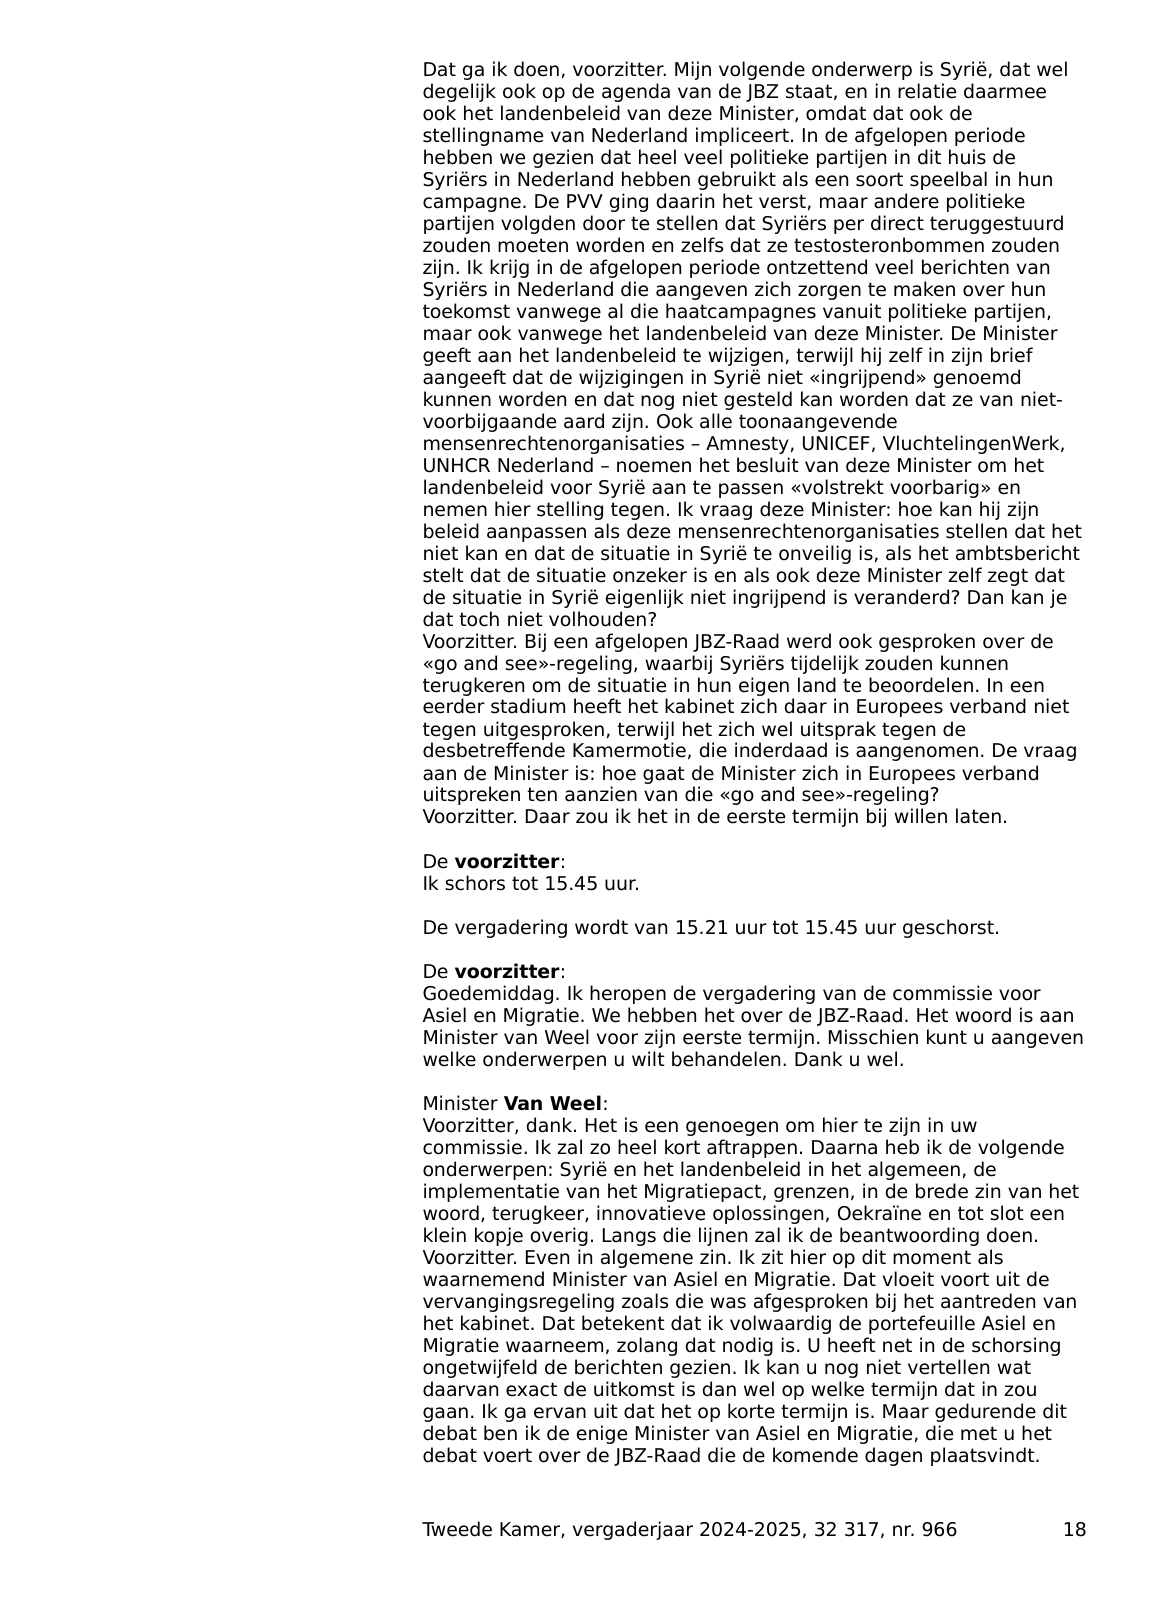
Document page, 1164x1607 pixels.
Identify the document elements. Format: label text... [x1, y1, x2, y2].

text De voorzitter: [422, 961, 1087, 983]
text Minister Van Weel: [422, 1093, 1087, 1115]
text Voorzitter. Bij een afgelopen JBZ-Raad werd ook gesproken over de «go and see»-regeling, waarbij Syriërs tijdelijk zouden kunnen terugkeren om de situatie in hun eigen land te beoordelen. In een eerder stadium heeft het kabinet zich daar in Europees verband niet tegen uitgesproken, terwijl het zich wel uitsprak tegen de desbetreffende Kamermotie, die inderdaad is aangenomen. De vraag aan de Minister is: hoe gaat de Minister zich in Europees verband uitspreken ten aanzien van die «go and see»-regeling? [422, 631, 1087, 806]
text Voorzitter. Daar zou ik het in de eerste termijn bij willen laten. [422, 806, 1087, 828]
text Ik schors tot 15.45 uur. [422, 872, 1087, 894]
text Dat ga ik doen, voorzitter. Mijn volgende onderwerp is Syrië, dat wel degelijk ook op de agenda van de JBZ staat, en in relatie daarmee ook het landenbeleid van deze Minister, omdat dat ook de stellingname van Nederland impliceert. In de afgelopen periode hebben we gezien dat heel veel politieke partijen in dit huis de Syriërs in Nederland hebben gebruikt als een soort speelbal in hun campagne. De PVV ging daarin het verst, maar andere politieke partijen volgden door te stellen dat Syriërs per direct teruggestuurd zouden moeten worden en zelfs dat ze testosteronbommen zouden zijn. Ik krijg in de afgelopen periode ontzettend veel berichten van Syriërs in Nederland die aangeven zich zorgen te maken over hun toekomst vanwege al die haatcampagnes vanuit politieke partijen, maar ook vanwege het landenbeleid van deze Minister. De Minister geeft aan het landenbeleid te wijzigen, terwijl hij zelf in zijn brief aangeeft dat de wijzigingen in Syrië niet «ingrijpend» genoemd kunnen worden en dat nog niet gesteld kan worden dat ze van niet-voorbijgaande aard zijn. Ook alle toonaangevende mensenrechtenorganisaties – Amnesty, UNICEF, VluchtelingenWerk, UNHCR Nederland – noemen het besluit van deze Minister om het landenbeleid voor Syrië aan te passen «volstrekt voorbarig» en nemen hier stelling tegen. Ik vraag deze Minister: hoe kan hij zijn beleid aanpassen als deze mensenrechtenorganisaties stellen dat het niet kan en dat de situatie in Syrië te onveilig is, als het ambtsbericht stelt dat de situatie onzeker is en als ook deze Minister zelf zegt dat de situatie in Syrië eigenlijk niet ingrijpend is veranderd? Dan kan je dat toch niet volhouden? [422, 59, 1087, 631]
text Goedemiddag. Ik heropen de vergadering van de commissie voor Asiel en Migratie. We hebben het over de JBZ-Raad. Het woord is aan Minister van Weel voor zijn eerste termijn. Misschien kunt u aangeven welke onderwerpen u wilt behandelen. Dank u wel. [422, 983, 1087, 1071]
text De vergadering wordt van 15.21 uur tot 15.45 uur geschorst. [422, 917, 1087, 939]
text Voorzitter. Even in algemene zin. Ik zit hier op dit moment als waarnemend Minister van Asiel en Migratie. Dat vloeit voort uit de vervangingsregeling zoals die was afgesproken bij het aantreden van het kabinet. Dat betekent dat ik volwaardig de portefeuille Asiel en Migratie waarneem, zolang dat nodig is. U heeft net in de schorsing ongetwijfeld de berichten gezien. Ik kan u nog niet vertellen wat daarvan exact de uitkomst is dan wel op welke termijn dat in zou gaan. Ik ga ervan uit dat het op korte termijn is. Maar gedurende dit debat ben ik de enige Minister van Asiel en Migratie, die met u het debat voert over de JBZ-Raad die de komende dagen plaatsvindt. [422, 1247, 1087, 1467]
text Voorzitter, dank. Het is een genoegen om hier te zijn in uw commissie. Ik zal zo heel kort aftrappen. Daarna heb ik de volgende onderwerpen: Syrië en het landenbeleid in het algemeen, de implementatie van het Migratiepact, grenzen, in de brede zin van het woord, terugkeer, innovatieve oplossingen, Oekraïne en tot slot een klein kopje overig. Langs die lijnen zal ik de beantwoording doen. [422, 1115, 1087, 1247]
text De voorzitter: [422, 851, 1087, 872]
